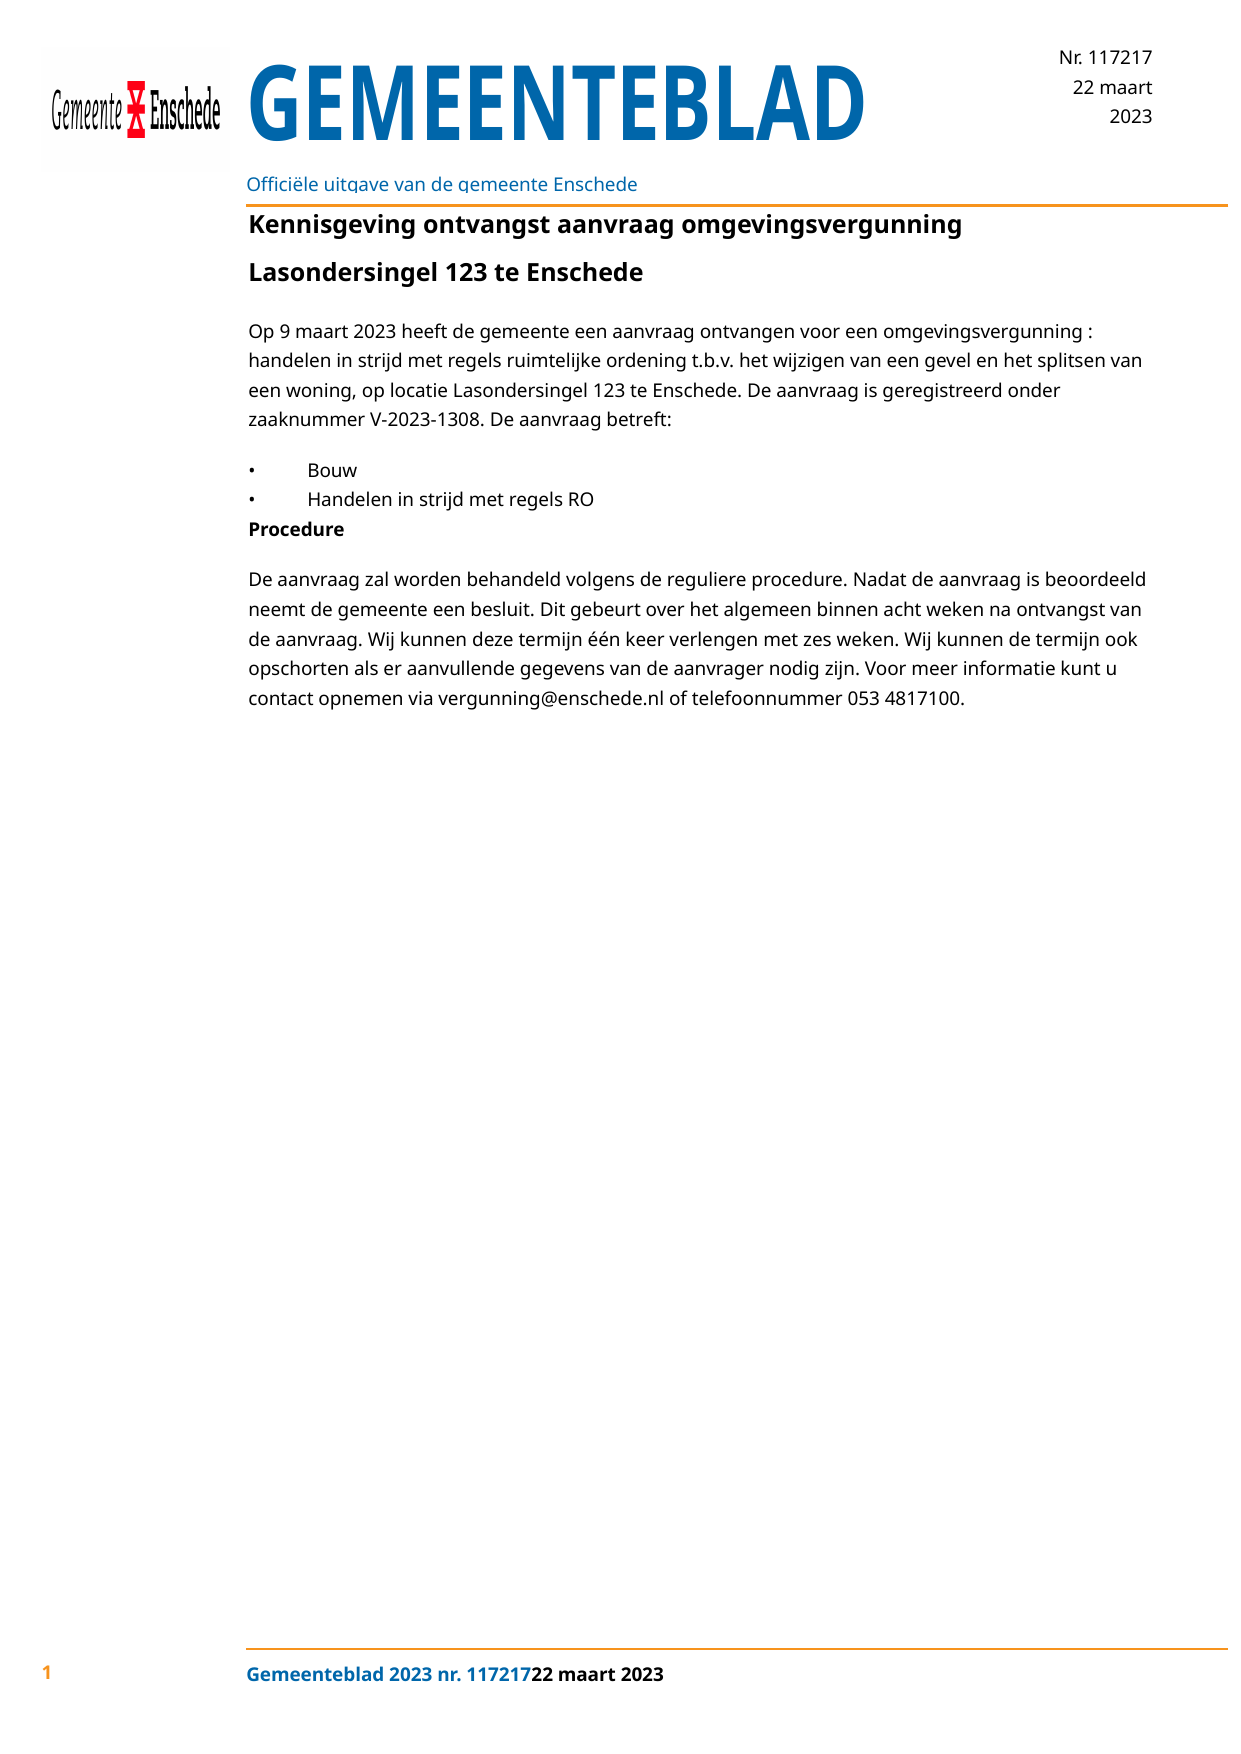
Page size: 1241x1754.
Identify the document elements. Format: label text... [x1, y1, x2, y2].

text Procedure [248, 516, 1152, 542]
text De aanvraag zal worden behandeld volgens de reguliere procedure. Nadat de aanvraag is beoordeeld neemt de gemeente een besluit. Dit gebeurt over het algemeen binnen acht weken na ontvangst van de aanvraag. Wij kunnen deze termijn één keer verlengen met zes weken. Wij kunnen de termijn ook opschorten als er aanvullende gegevens van de aanvrager nodig zijn. Voor meer informatie kunt u contact opnemen via vergunning@enschede.nl of telefoonnummer 053 4817100. [248, 567, 1152, 711]
text Kennisgeving ontvangst aanvraag omgevingsvergunning Lasondersingel 123 te Enschede [248, 207, 1152, 288]
picture [41, 47, 231, 172]
list Bouw [248, 457, 1152, 483]
list Handelen in strijd met regels RO [248, 487, 1152, 512]
text Op 9 maart 2023 heeft de gemeente een aanvraag ontvangen voor een omgevingsvergunning : handelen in strijd met regels ruimtelijke ordening t.b.v. het wijzigen van een gevel en het splitsen van een woning, op locatie Lasondersingel 123 te Enschede. De aanvraag is geregistreerd onder zaaknummer V-2023-1308. De aanvraag betreft: [248, 318, 1152, 432]
